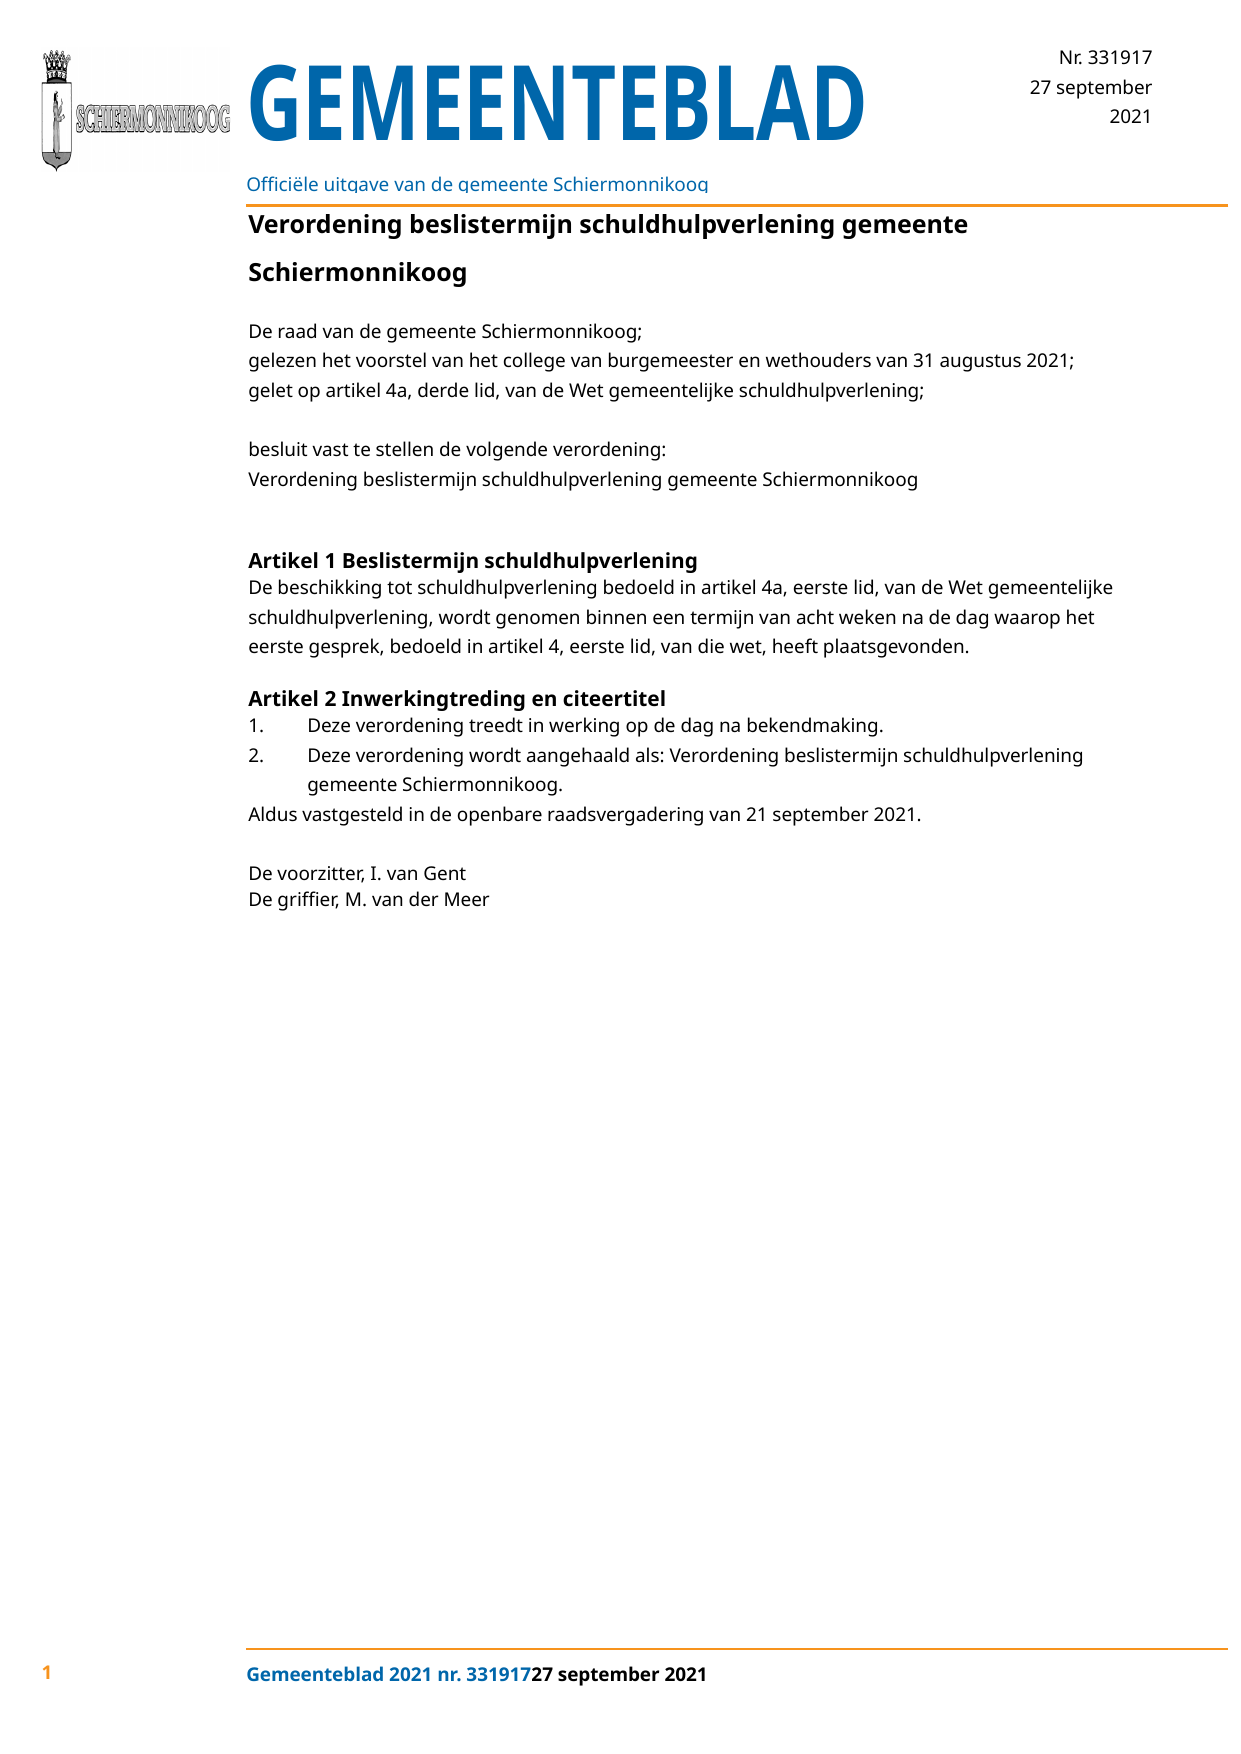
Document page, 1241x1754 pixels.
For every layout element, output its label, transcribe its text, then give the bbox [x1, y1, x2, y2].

text Verordening beslistermijn schuldhulpverlening gemeente Schiermonnikoog [248, 207, 1152, 288]
list Deze verordening wordt aangehaald als: Verordening beslistermijn schuldhulpverlening gemeente Schiermonnikoog. [248, 742, 1152, 797]
text Artikel 2 Inwerkingtreding en citeertitel [248, 684, 1152, 712]
text De beschikking tot schuldhulpverlening bedoeld in artikel 4a, eerste lid, van de Wet gemeentelijke schuldhulpverlening, wordt genomen binnen een termijn van acht weken na de dag waarop het eerste gesprek, bedoeld in artikel 4, eerste lid, van die wet, heeft plaatsgevonden. [248, 574, 1152, 659]
list Deze verordening treedt in werking op de dag na bekendmaking. [248, 712, 1152, 738]
picture [41, 47, 231, 172]
text Aldus vastgesteld in de openbare raadsvergadering van 21 september 2021. [248, 801, 1152, 827]
text Verordening beslistermijn schuldhulpverlening gemeente Schiermonnikoog [248, 466, 1152, 492]
text besluit vast te stellen de volgende verordening: [248, 436, 1152, 462]
text De griffier, M. van der Meer [248, 886, 1152, 912]
text gelezen het voorstel van het college van burgemeester en wethouders van 31 augustus 2021; [248, 347, 1152, 373]
text gelet op artikel 4a, derde lid, van de Wet gemeentelijke schuldhulpverlening; [248, 377, 1152, 403]
text De raad van de gemeente Schiermonnikoog; [248, 318, 1152, 344]
text Artikel 1 Beslistermijn schuldhulpverlening [248, 546, 1152, 574]
text De voorzitter, I. van Gent [248, 860, 1152, 886]
